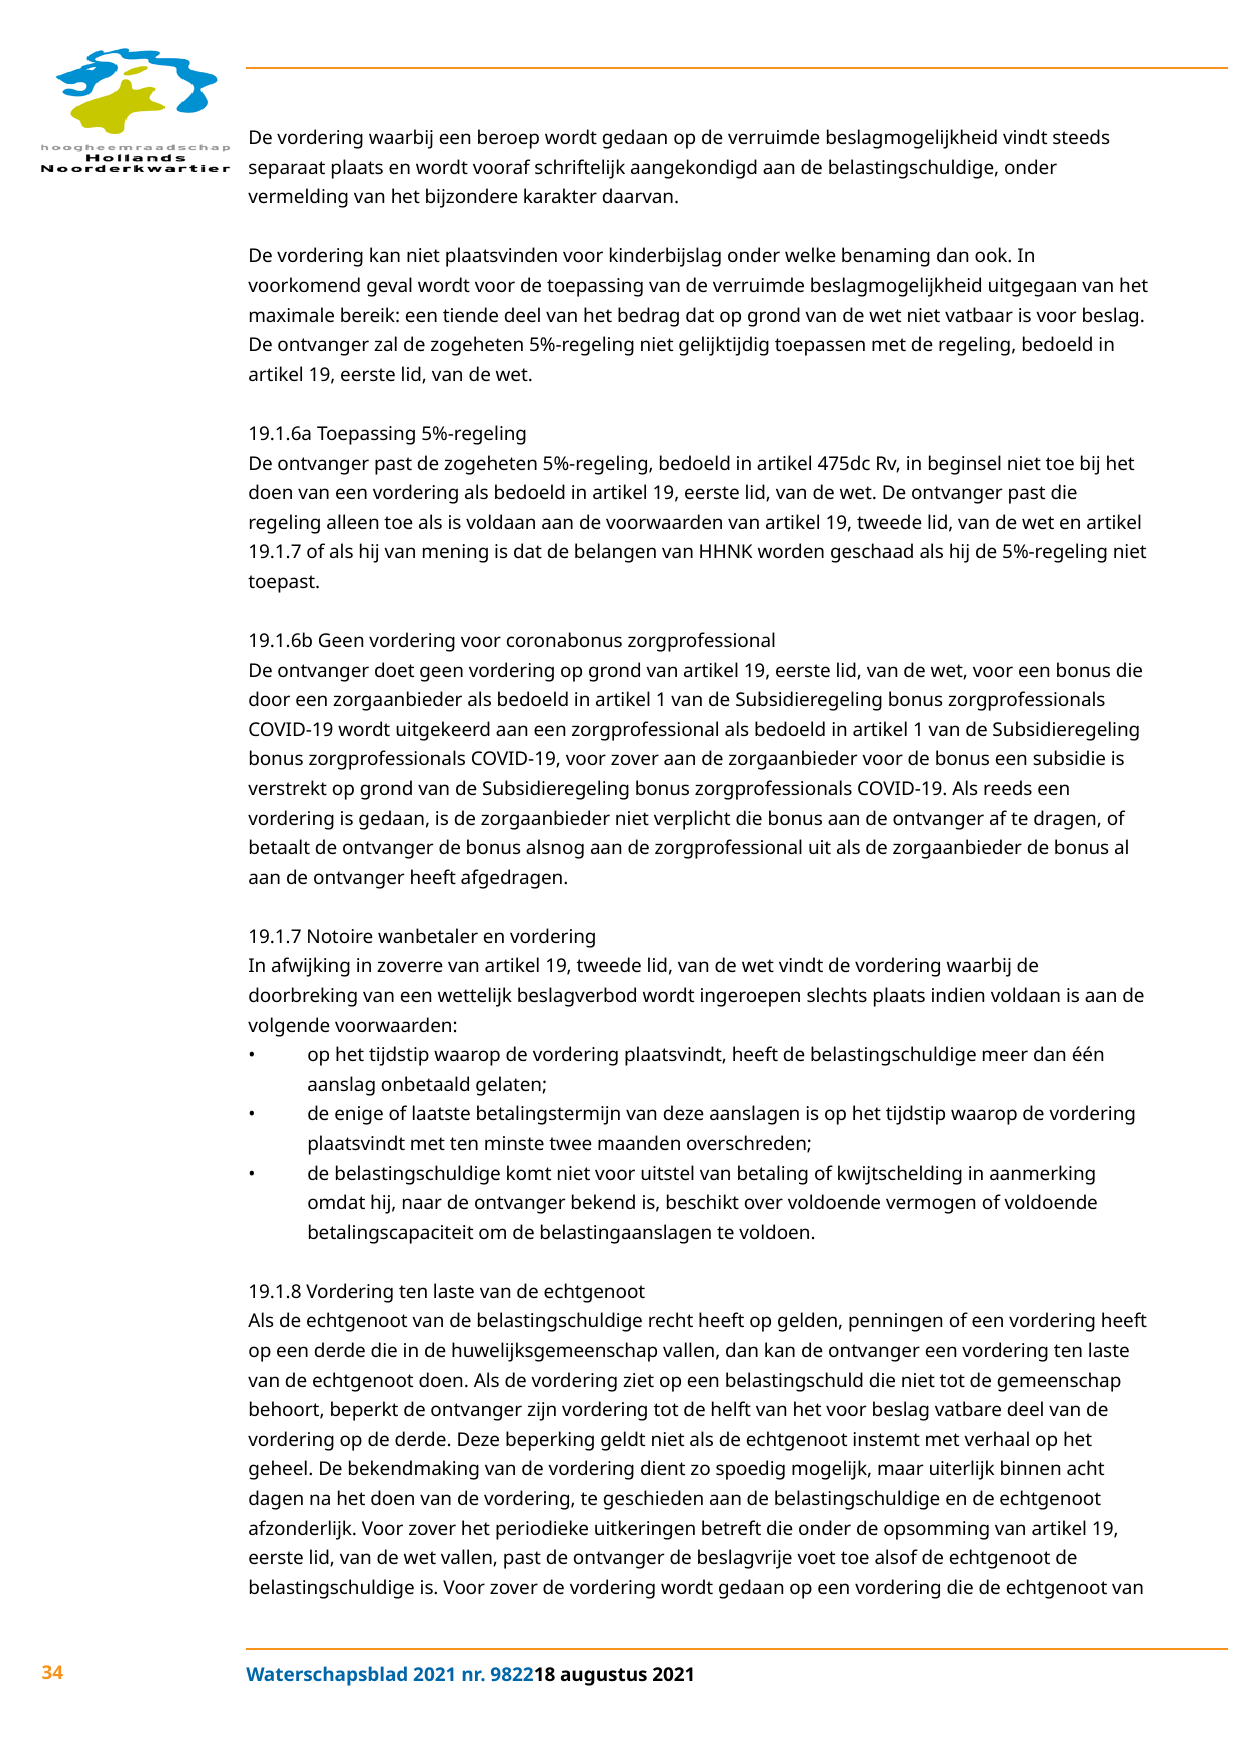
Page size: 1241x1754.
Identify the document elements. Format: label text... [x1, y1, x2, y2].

list de enige of laatste betalingstermijn van deze aanslagen is op het tijdstip waarop de vordering plaatsvindt met ten minste twee maanden overschreden; [248, 1101, 1152, 1156]
picture [41, 47, 231, 172]
text 19.1.7 Notoire wanbetaler en vordering [248, 923, 1152, 949]
text 19.1.6b Geen vordering voor coronabonus zorgprofessional [248, 627, 1152, 653]
list op het tijdstip waarop de vordering plaatsvindt, heeft de belastingschuldige meer dan één aanslag onbetaald gelaten; [248, 1041, 1152, 1097]
text De vordering kan niet plaatsvinden voor kinderbijslag onder welke benaming dan ook. In voorkomend geval wordt voor de toepassing van de verruimde beslagmogelijkheid uitgegaan van het maximale bereik: een tiende deel van het bedrag dat op grond van de wet niet vatbaar is voor beslag. De ontvanger zal de zogeheten 5%-regeling niet gelijktijdig toepassen met de regeling, bedoeld in artikel 19, eerste lid, van de wet. [248, 243, 1152, 387]
text De ontvanger past de zogeheten 5%-regeling, bedoeld in artikel 475dc Rv, in beginsel niet toe bij het doen van een vordering als bedoeld in artikel 19, eerste lid, van de wet. De ontvanger past die regeling alleen toe als is voldaan aan de voorwaarden van artikel 19, tweede lid, van de wet en artikel 19.1.7 of als hij van mening is dat de belangen van HHNK worden geschaad als hij de 5%-regeling niet toepast. [248, 450, 1152, 594]
list de belastingschuldige komt niet voor uitstel van betaling of kwijtschelding in aanmerking omdat hij, naar de ontvanger bekend is, beschikt over voldoende vermogen of voldoende betalingscapaciteit om de belastingaanslagen te voldoen. [248, 1160, 1152, 1245]
text De vordering waarbij een beroep wordt gedaan op de verruimde beslagmogelijkheid vindt steeds separaat plaats en wordt vooraf schriftelijk aangekondigd aan de belastingschuldige, onder vermelding van het bijzondere karakter daarvan. [248, 124, 1152, 209]
text 19.1.8 Vordering ten laste van de echtgenoot [248, 1278, 1152, 1304]
text De ontvanger doet geen vordering op grond van artikel 19, eerste lid, van de wet, voor een bonus die door een zorgaanbieder als bedoeld in artikel 1 van de Subsidieregeling bonus zorgprofessionals COVID-19 wordt uitgekeerd aan een zorgprofessional als bedoeld in artikel 1 van de Subsidieregeling bonus zorgprofessionals COVID-19, voor zover aan de zorgaanbieder voor de bonus een subsidie is verstrekt op grond van de Subsidieregeling bonus zorgprofessionals COVID-19. Als reeds een vordering is gedaan, is de zorgaanbieder niet verplicht die bonus aan de ontvanger af te dragen, of betaalt de ontvanger de bonus alsnog aan de zorgprofessional uit als de zorgaanbieder de bonus al aan de ontvanger heeft afgedragen. [248, 657, 1152, 890]
text In afwijking in zoverre van artikel 19, tweede lid, van de wet vindt de vordering waarbij de doorbreking van een wettelijk beslagverbod wordt ingeroepen slechts plaats indien voldaan is aan de volgende voorwaarden: [248, 953, 1152, 1038]
text Als de echtgenoot van de belastingschuldige recht heeft op gelden, penningen of een vordering heeft op een derde die in de huwelijksgemeenschap vallen, dan kan de ontvanger een vordering ten laste van de echtgenoot doen. Als de vordering ziet op een belastingschuld die niet tot de gemeenschap behoort, beperkt de ontvanger zijn vordering tot de helft van het voor beslag vatbare deel van de vordering op de derde. Deze beperking geldt niet als de echtgenoot instemt met verhaal op het geheel. De bekendmaking van de vordering dient zo spoedig mogelijk, maar uiterlijk binnen acht dagen na het doen van de vordering, te geschieden aan de belastingschuldige en de echtgenoot afzonderlijk. Voor zover het periodieke uitkeringen betreft die onder de opsomming van artikel 19, eerste lid, van de wet vallen, past de ontvanger de beslagvrije voet toe alsof de echtgenoot de belastingschuldige is. Voor zover de vordering wordt gedaan op een vordering die de echtgenoot van [248, 1308, 1152, 1600]
text 19.1.6a Toepassing 5%-regeling [248, 420, 1152, 446]
